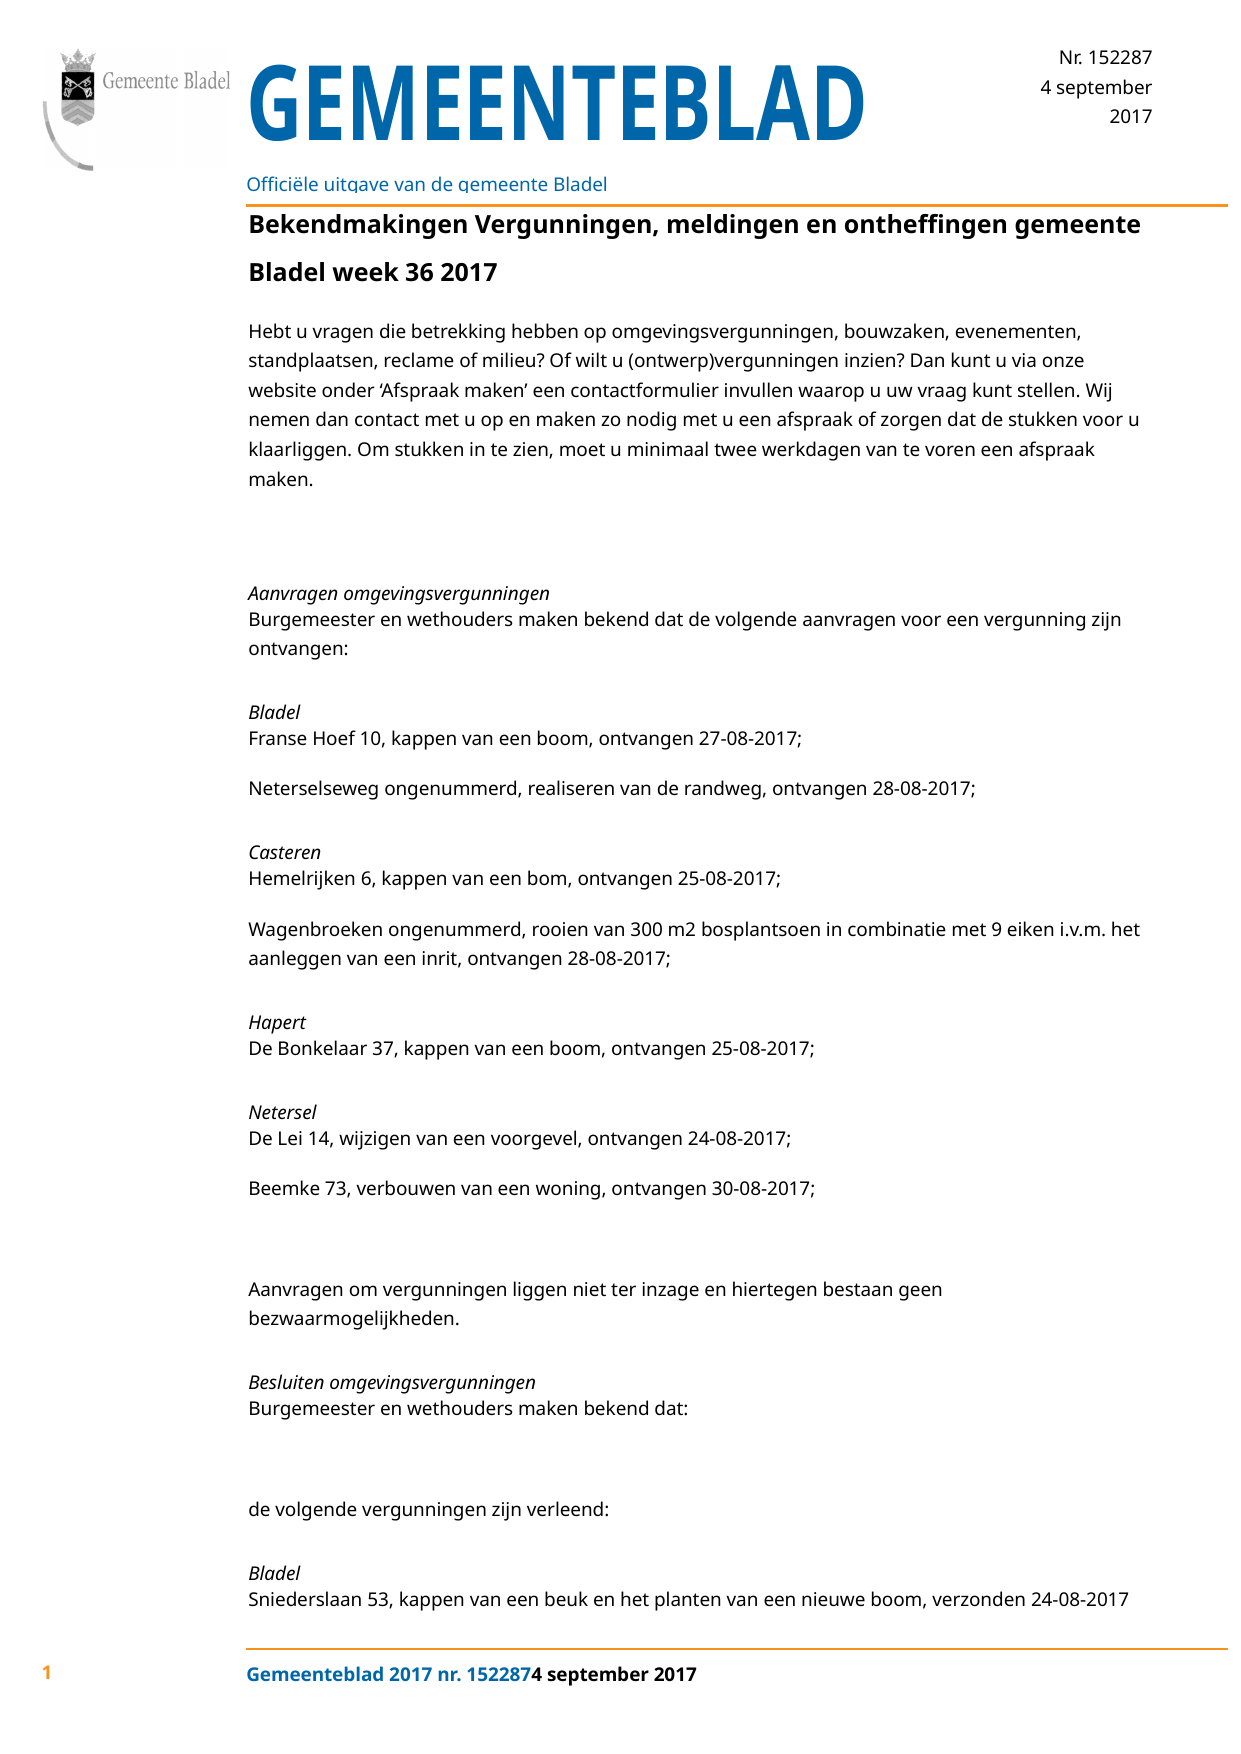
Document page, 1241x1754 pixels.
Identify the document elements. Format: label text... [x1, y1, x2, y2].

text Burgemeester en wethouders maken bekend dat: [248, 1395, 1152, 1421]
picture [41, 47, 231, 172]
text Bladel [248, 1560, 1152, 1586]
text De Lei 14, wijzigen van een voorgevel, ontvangen 24-08-2017; [248, 1125, 1152, 1150]
text Aanvragen omgevingsvergunningen [248, 580, 1152, 606]
text Sniederslaan 53, kappen van een beuk en het planten van een nieuwe boom, verzonden 24-08-2017 [248, 1586, 1152, 1611]
text De Bonkelaar 37, kappen van een boom, ontvangen 25-08-2017; [248, 1035, 1152, 1061]
text Besluiten omgevingsvergunningen [248, 1369, 1152, 1395]
text Burgemeester en wethouders maken bekend dat de volgende aanvragen voor een vergunning zijn ontvangen: [248, 606, 1152, 661]
text Franse Hoef 10, kappen van een boom, ontvangen 27-08-2017; [248, 725, 1152, 751]
text Aanvragen om vergunningen liggen niet ter inzage en hiertegen bestaan geen bezwaarmogelijkheden. [248, 1276, 1152, 1331]
text Hebt u vragen die betrekking hebben op omgevingsvergunningen, bouwzaken, evenementen, standplaatsen, reclame of milieu? Of wilt u (ontwerp)vergunningen inzien? Dan kunt u via onze website onder ‘Afspraak maken’ een contactformulier invullen waarop u uw vraag kunt stellen. Wij nemen dan contact met u op en maken zo nodig met u een afspraak of zorgen dat de stukken voor u klaarliggen. Om stukken in te zien, moet u minimaal twee werkdagen van te voren een afspraak maken. [248, 318, 1152, 492]
text Bladel [248, 699, 1152, 725]
text Hemelrijken 6, kappen van een bom, ontvangen 25-08-2017; [248, 865, 1152, 891]
text Bekendmakingen Vergunningen, meldingen en ontheffingen gemeente Bladel week 36 2017 [248, 207, 1152, 288]
text de volgende vergunningen zijn verleend: [248, 1496, 1152, 1522]
text Netersel [248, 1099, 1152, 1125]
text Casteren [248, 839, 1152, 865]
text Hapert [248, 1009, 1152, 1035]
text Neterselseweg ongenummerd, realiseren van de randweg, ontvangen 28-08-2017; [248, 776, 1152, 801]
text Wagenbroeken ongenummerd, rooien van 300 m2 bosplantsoen in combinatie met 9 eiken i.v.m. het aanleggen van een inrit, ontvangen 28-08-2017; [248, 916, 1152, 971]
text Beemke 73, verbouwen van een woning, ontvangen 30-08-2017; [248, 1175, 1152, 1201]
